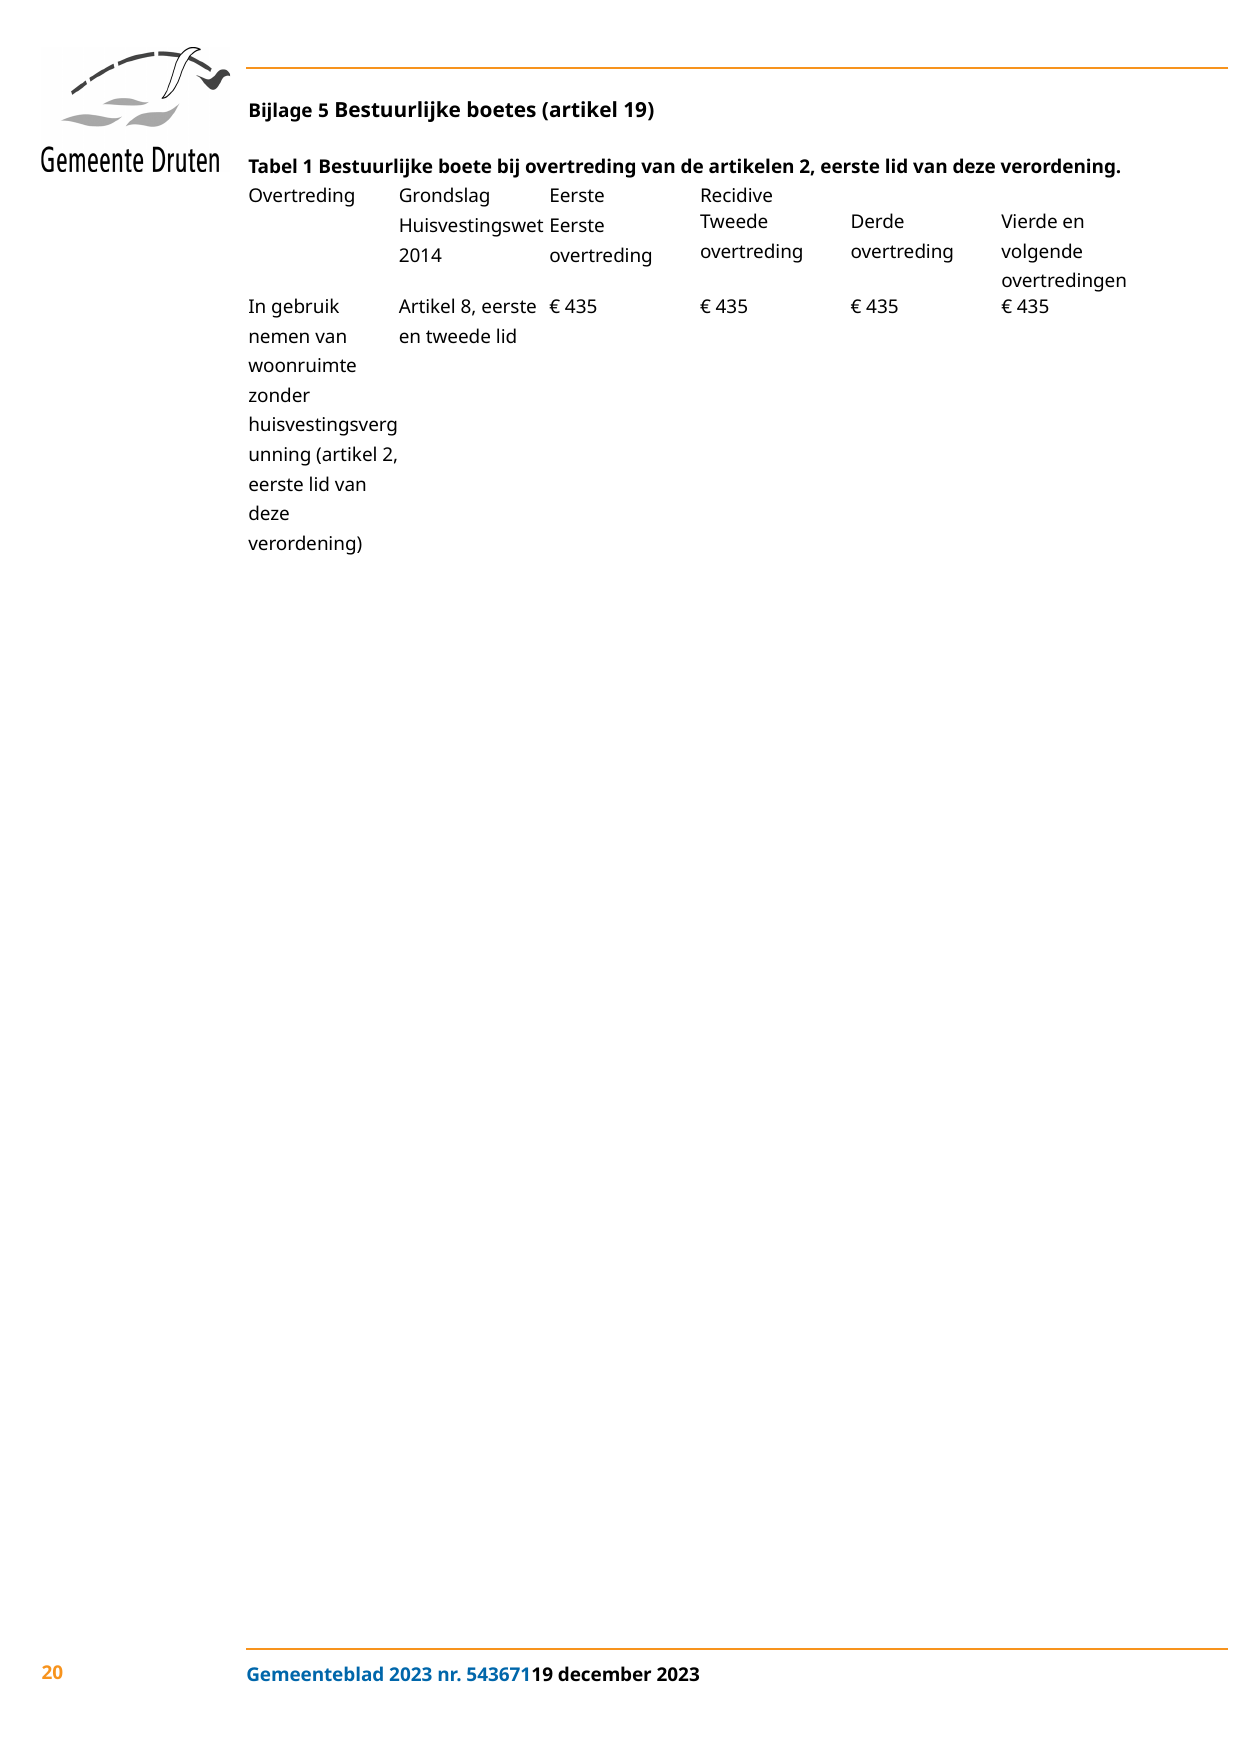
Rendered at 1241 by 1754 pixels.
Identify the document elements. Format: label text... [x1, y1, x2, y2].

table_cell € 435 [1001, 293, 1152, 556]
table_cell Artikel 8, eerste en tweede lid [399, 293, 549, 556]
table_cell Tweede overtreding [700, 208, 850, 293]
table_header Eerste Eerste overtreding [549, 183, 700, 293]
table_header Grondslag Huisvestingswet 2014 [399, 183, 549, 293]
table_cell Vierde en volgende overtredingen [1001, 208, 1152, 293]
table_cell € 435 [549, 293, 700, 556]
text Bijlage 5 Bestuurlijke boetes (artikel 19) [248, 95, 1152, 123]
table_cell € 435 [700, 293, 850, 556]
text Tabel 1 Bestuurlijke boete bij overtreding van de artikelen 2, eerste lid van deze verordening. [248, 153, 1152, 179]
table_header Overtreding [248, 183, 398, 293]
picture [41, 47, 231, 172]
table_header Recidive [700, 183, 1152, 208]
table_cell Derde overtreding [850, 208, 1001, 293]
table_cell In gebruik nemen van woonruimte zonder huisvestingsvergunning (artikel 2, eerste lid van deze verordening) [248, 293, 398, 556]
table_cell € 435 [850, 293, 1001, 556]
